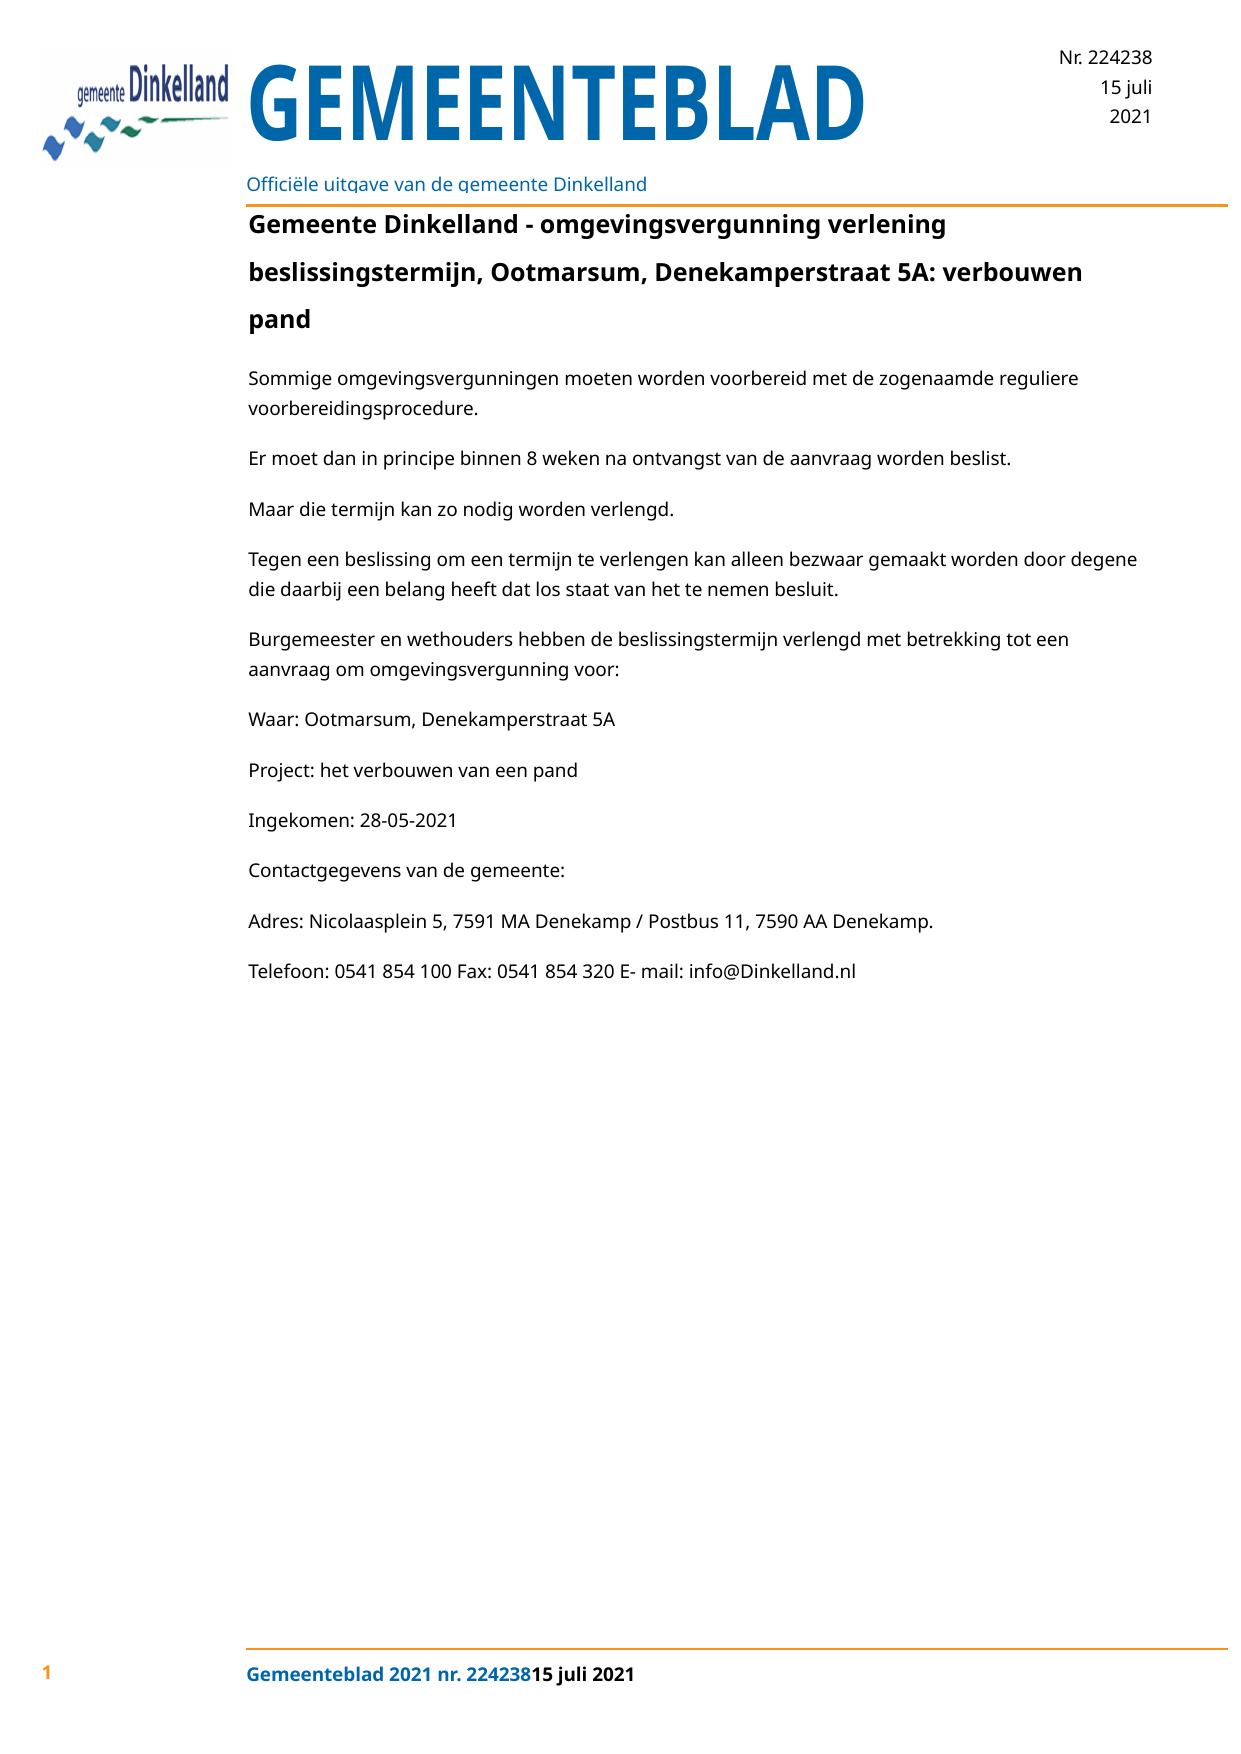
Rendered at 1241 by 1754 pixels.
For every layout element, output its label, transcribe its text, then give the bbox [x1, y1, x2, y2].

text Maar die termijn kan zo nodig worden verlengd. [248, 496, 1152, 522]
text Contactgegevens van de gemeente: [248, 858, 1152, 883]
text Adres: Nicolaasplein 5, 7591 MA Denekamp / Postbus 11, 7590 AA Denekamp. [248, 908, 1152, 934]
text Project: het verbouwen van een pand [248, 757, 1152, 782]
text Burgemeester en wethouders hebben de beslissingstermijn verlengd met betrekking tot een aanvraag om omgevingsvergunning voor: [248, 626, 1152, 682]
text Waar: Ootmarsum, Denekamperstraat 5A [248, 706, 1152, 732]
text Sommige omgevingsvergunningen moeten worden voorbereid met de zogenaamde reguliere voorbereidingsprocedure. [248, 366, 1152, 421]
text Gemeente Dinkelland - omgevingsvergunning verlening beslissingstermijn, Ootmarsum, Denekamperstraat 5A: verbouwen pand [248, 207, 1152, 336]
text Er moet dan in principe binnen 8 weken na ontvangst van de aanvraag worden beslist. [248, 446, 1152, 471]
text Ingekomen: 28-05-2021 [248, 807, 1152, 833]
text Telefoon: 0541 854 100 Fax: 0541 854 320 E- mail: info@Dinkelland.nl [248, 958, 1152, 984]
picture [41, 47, 231, 172]
text Tegen een beslissing om een termijn te verlengen kan alleen bezwaar gemaakt worden door degene die daarbij een belang heeft dat los staat van het te nemen besluit. [248, 546, 1152, 602]
